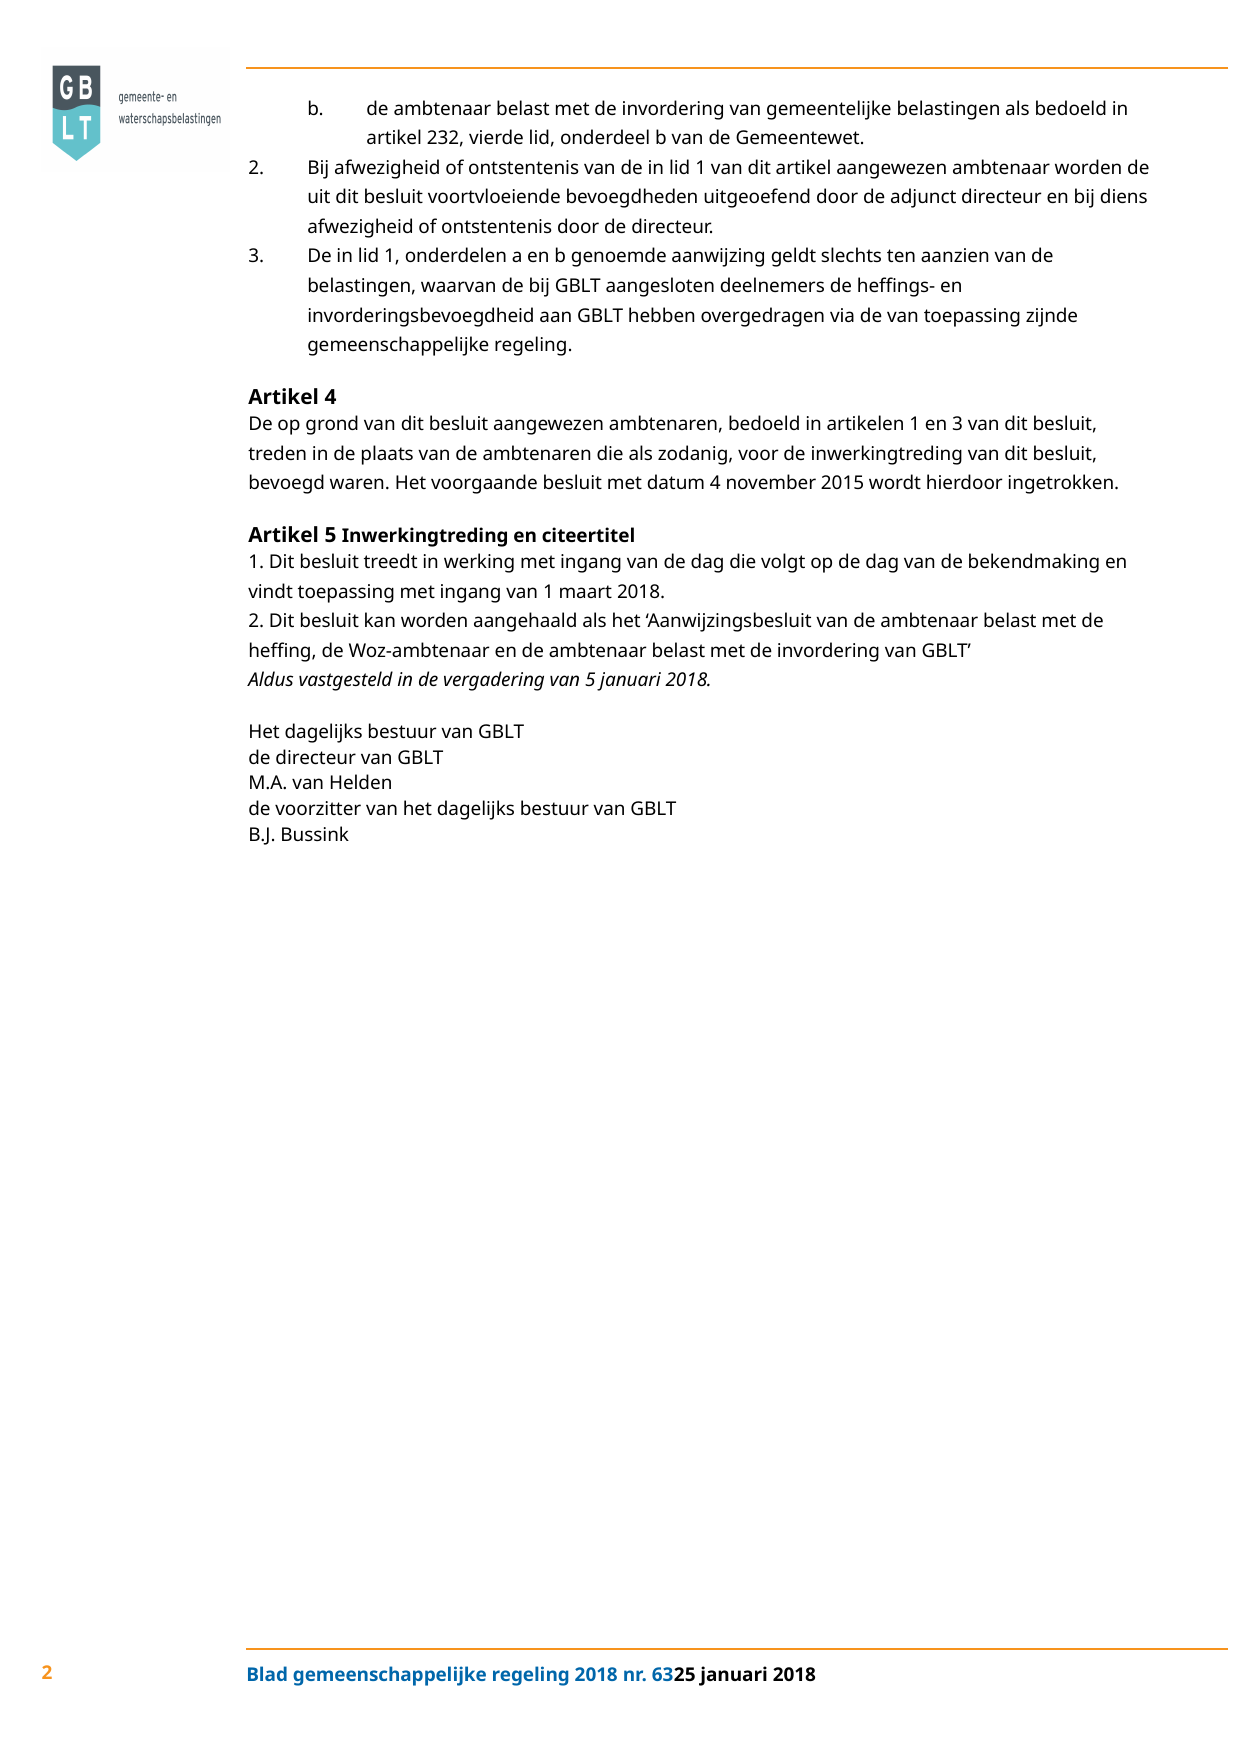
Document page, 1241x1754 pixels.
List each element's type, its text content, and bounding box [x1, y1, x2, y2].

text Het dagelijks bestuur van GBLT [248, 718, 1152, 744]
text De op grond van dit besluit aangewezen ambtenaren, bedoeld in artikelen 1 en 3 van dit besluit, treden in de plaats van de ambtenaren die als zodanig, voor de inwerkingtreding van dit besluit, bevoegd waren. Het voorgaande besluit met datum 4 november 2015 wordt hierdoor ingetrokken. [248, 410, 1152, 495]
text Aldus vastgesteld in de vergadering van 5 januari 2018. [248, 667, 1152, 692]
text 2. Dit besluit kan worden aangehaald als het ‘Aanwijzingsbesluit van de ambtenaar belast met de heffing, de Woz-ambtenaar en de ambtenaar belast met de invordering van GBLT’ [248, 607, 1152, 663]
text de voorzitter van het dagelijks bestuur van GBLT [248, 795, 1152, 821]
list Bij afwezigheid of ontstentenis van de in lid 1 van dit artikel aangewezen ambtenaar worden de uit dit besluit voortvloeiende bevoegdheden uitgeoefend door de adjunct directeur en bij diens afwezigheid of ontstentenis door de directeur. [248, 154, 1152, 239]
text de directeur van GBLT [248, 744, 1152, 769]
text Artikel 4 [248, 382, 1152, 410]
list de ambtenaar belast met de invordering van gemeentelijke belastingen als bedoeld in artikel 232, vierde lid, onderdeel b van de Gemeentewet. [307, 95, 1152, 150]
picture [41, 47, 231, 172]
text M.A. van Helden [248, 769, 1152, 795]
list De in lid 1, onderdelen a en b genoemde aanwijzing geldt slechts ten aanzien van de belastingen, waarvan de bij GBLT aangesloten deelnemers de heffings- en invorderingsbevoegdheid aan GBLT hebben overgedragen via de van toepassing zijnde gemeenschappelijke regeling. [248, 243, 1152, 357]
text 1. Dit besluit treedt in werking met ingang van de dag die volgt op de dag van de bekendmaking en vindt toepassing met ingang van 1 maart 2018. [248, 548, 1152, 604]
text B.J. Bussink [248, 821, 1152, 847]
text Artikel 5 Inwerkingtreding en citeertitel [248, 520, 1152, 548]
